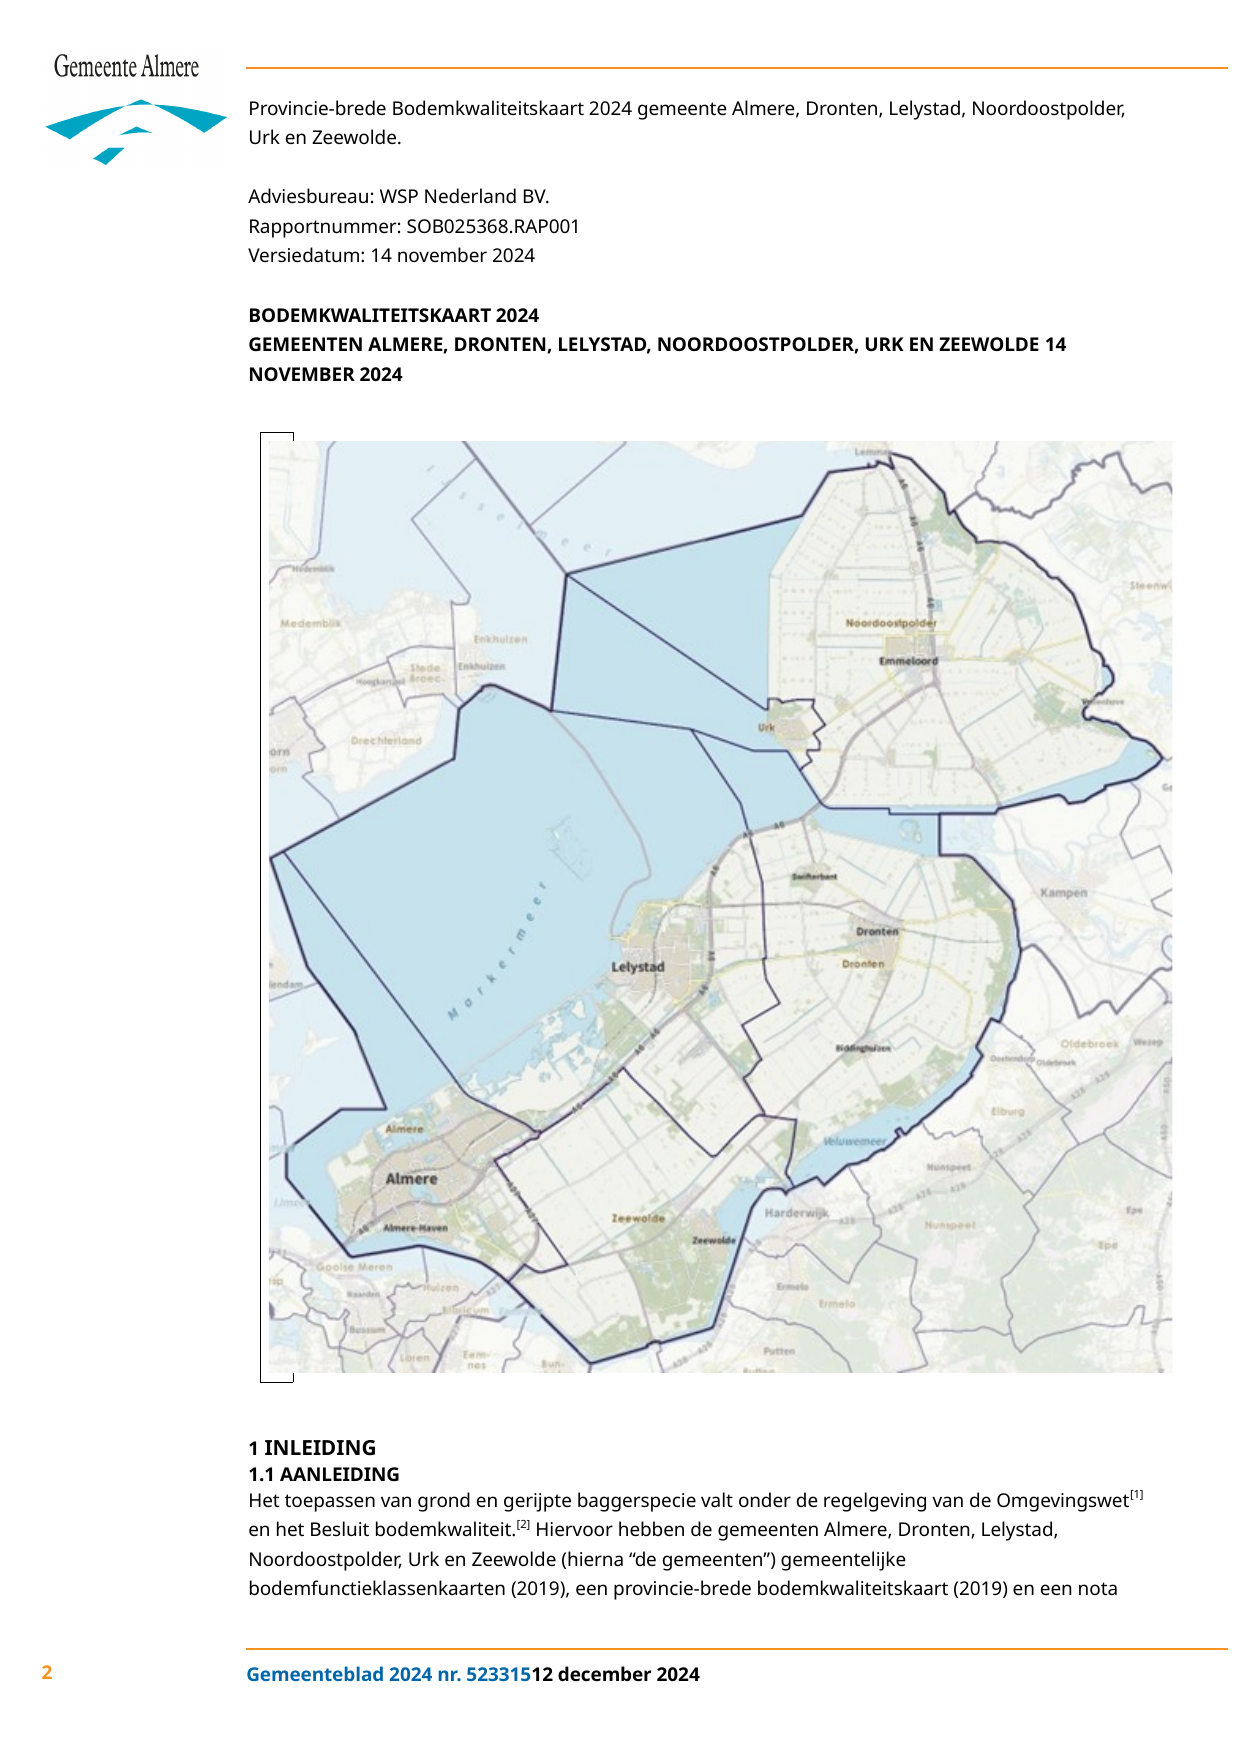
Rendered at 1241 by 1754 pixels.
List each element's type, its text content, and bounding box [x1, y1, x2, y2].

text 1 INLEIDING [248, 1433, 1152, 1461]
text Rapportnummer: SOB025368.RAP001 [248, 213, 1152, 239]
text Provincie-brede Bodemkwaliteitskaart 2024 gemeente Almere, Dronten, Lelystad, Noordoostpolder, Urk en Zeewolde. [248, 95, 1152, 150]
picture [268, 441, 1173, 1373]
text BODEMKWALITEITSKAART 2024 [248, 302, 1152, 328]
text 1.1 AANLEIDING [248, 1461, 1152, 1487]
text Adviesbureau: WSP Nederland BV. [248, 183, 1152, 209]
text Versiedatum: 14 november 2024 [248, 243, 1152, 268]
text Het toepassen van grond en gerijpte baggerspecie valt onder de regelgeving van de Omgevingswet[1] en het Besluit bodemkwaliteit.[2] Hiervoor hebben de gemeenten Almere, Dronten, Lelystad, Noordoostpolder, Urk en Zeewolde (hierna “de gemeenten”) gemeentelijke bodemfunctieklassenkaarten (2019), een provincie-brede bodemkwaliteitskaart (2019) en een nota [248, 1487, 1152, 1601]
text GEMEENTEN ALMERE, DRONTEN, LELYSTAD, NOORDOOSTPOLDER, URK EN ZEEWOLDE 14 NOVEMBER 2024 [248, 331, 1152, 387]
picture [41, 47, 231, 172]
